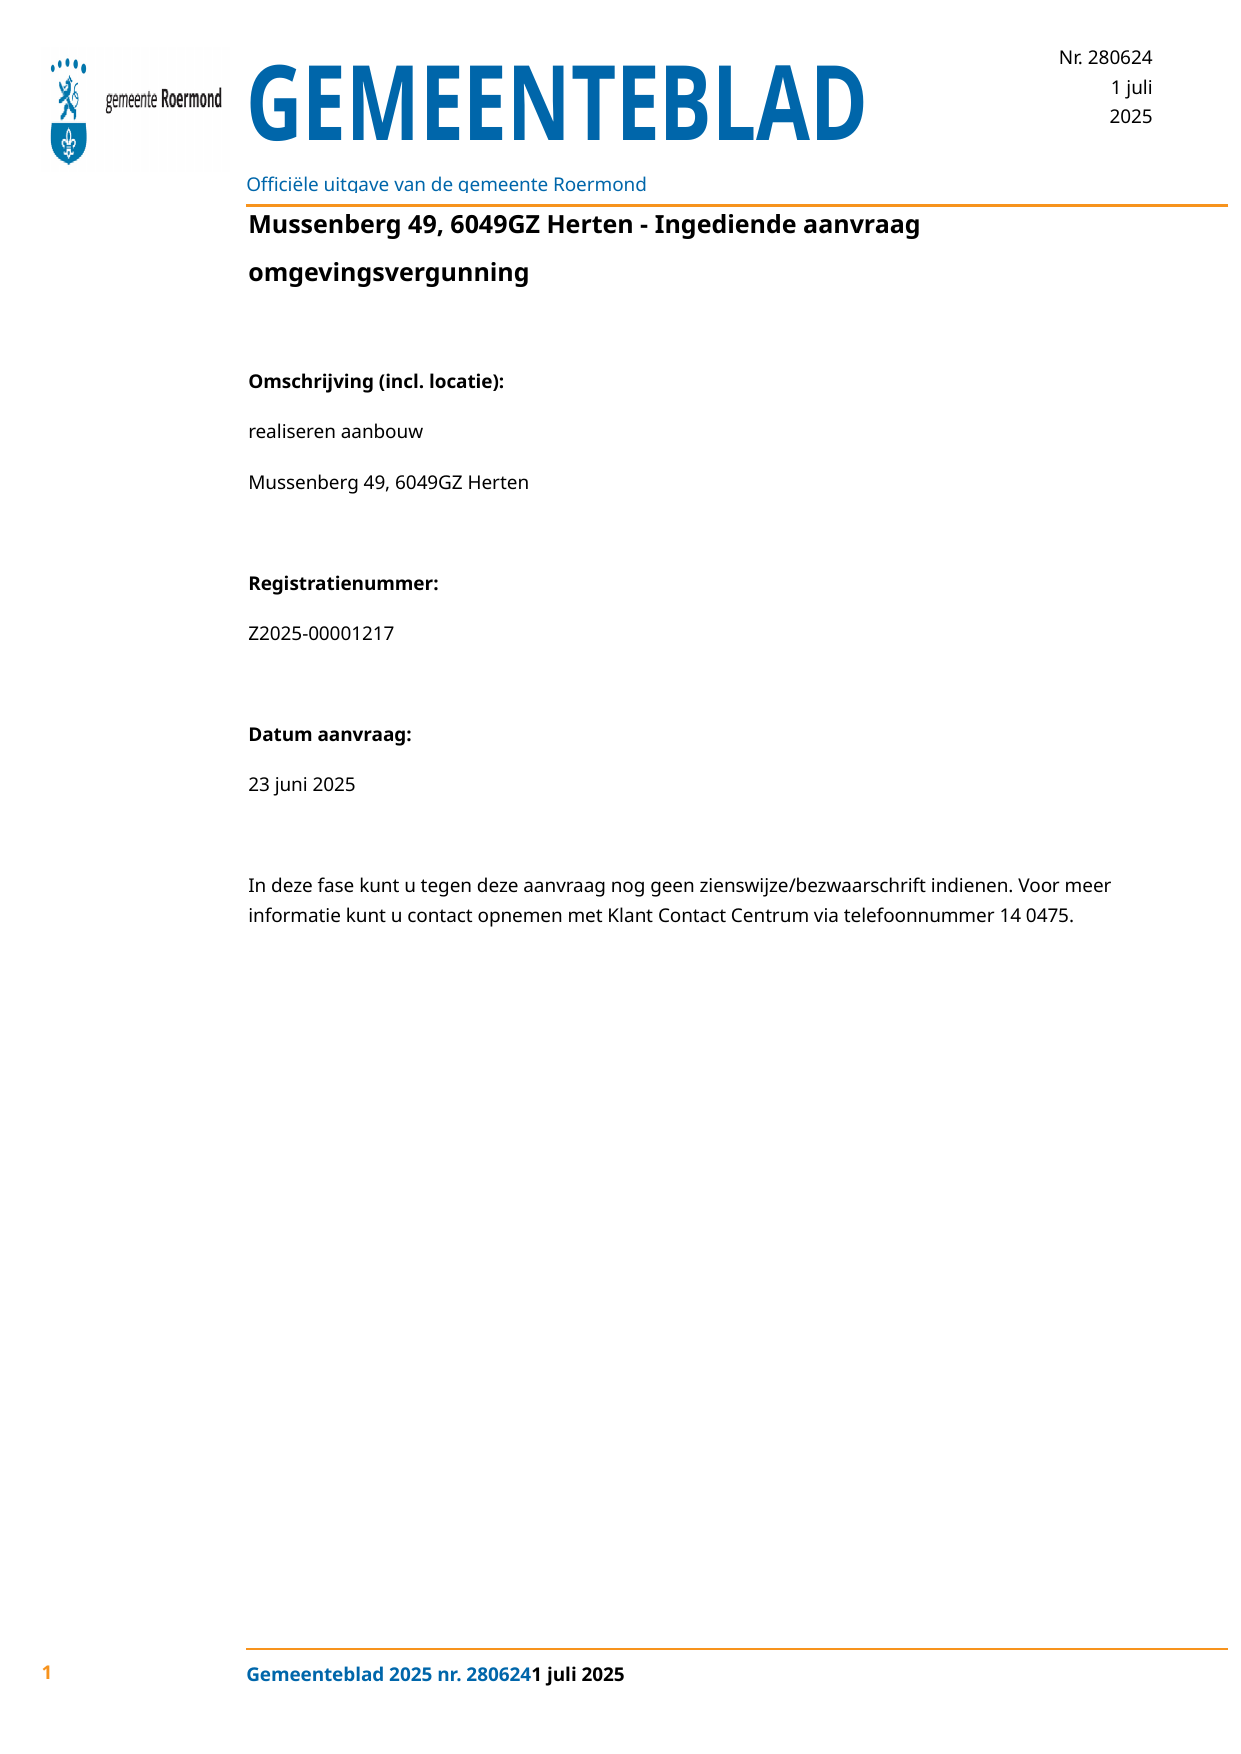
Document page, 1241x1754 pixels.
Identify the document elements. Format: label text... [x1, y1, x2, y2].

text Datum aanvraag: [248, 721, 1152, 747]
text Mussenberg 49, 6049GZ Herten - Ingediende aanvraag omgevingsvergunning [248, 207, 1152, 288]
text Mussenberg 49, 6049GZ Herten [248, 469, 1152, 495]
text realiseren aanbouw [248, 419, 1152, 444]
text In deze fase kunt u tegen deze aanvraag nog geen zienswijze/bezwaarschrift indienen. Voor meer informatie kunt u contact opnemen met Klant Contact Centrum via telefoonnummer 14 0475. [248, 872, 1152, 928]
text Registratienummer: [248, 570, 1152, 596]
picture [41, 47, 231, 172]
text Z2025-00001217 [248, 620, 1152, 646]
text 23 juni 2025 [248, 772, 1152, 797]
text Omschrijving (incl. locatie): [248, 368, 1152, 394]
